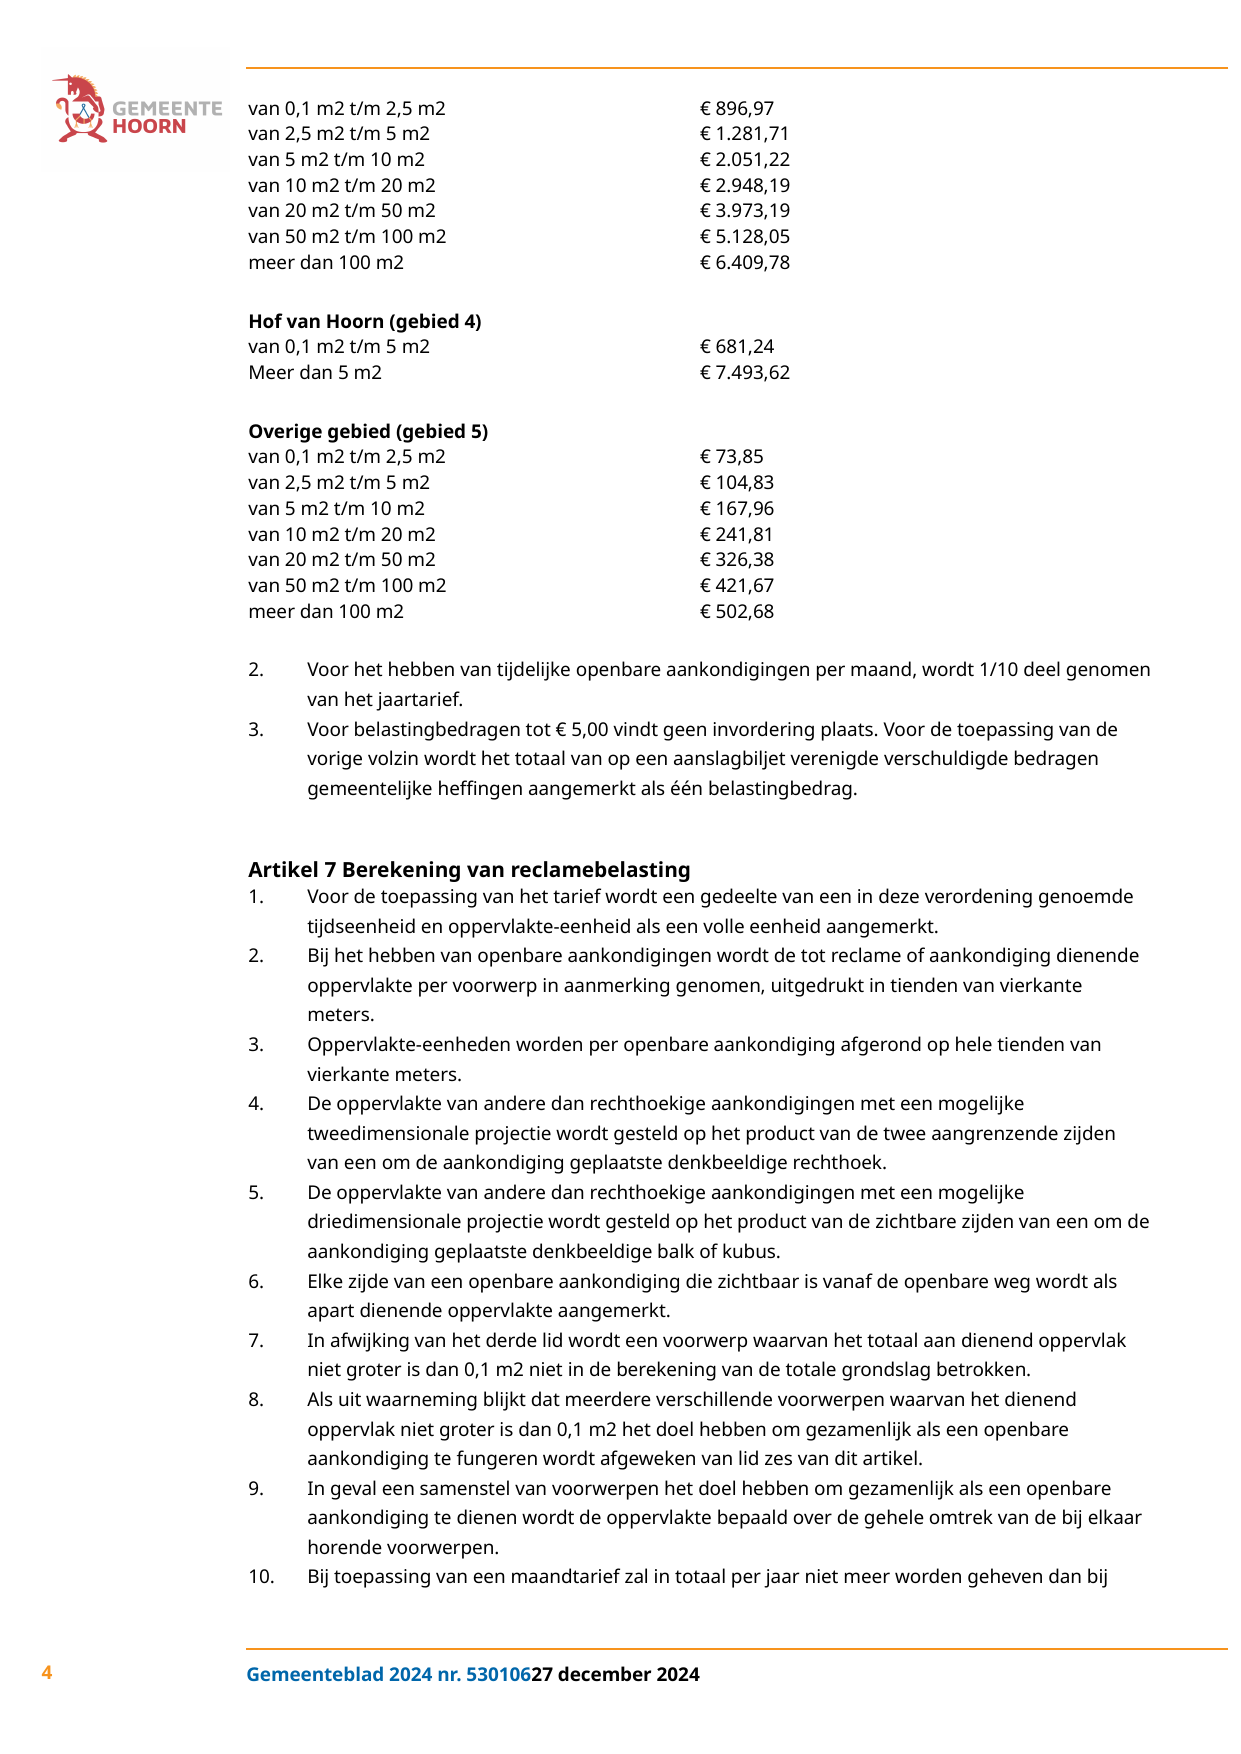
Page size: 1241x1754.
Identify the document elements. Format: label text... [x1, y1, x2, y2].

list Elke zijde van een openbare aankondiging die zichtbaar is vanaf de openbare weg wordt als apart dienende oppervlakte aangemerkt. [248, 1268, 1152, 1323]
table_header [700, 418, 1152, 444]
table_cell € 681,24 [700, 334, 1152, 359]
table_cell € 104,83 [700, 469, 1152, 495]
table_cell € 5.128,05 [700, 224, 1152, 249]
list In geval een samenstel van voorwerpen het doel hebben om gezamenlijk als een openbare aankondiging te dienen wordt de oppervlakte bepaald over de gehele omtrek van de bij elkaar horende voorwerpen. [248, 1475, 1152, 1560]
table_cell € 6.409,78 [700, 249, 1152, 275]
table_cell Meer dan 5 m2 [248, 359, 700, 385]
table_cell € 241,81 [700, 521, 1152, 547]
list Voor de toepassing van het tarief wordt een gedeelte van een in deze verordening genoemde tijdseenheid en oppervlakte-eenheid als een volle eenheid aangemerkt. [248, 883, 1152, 939]
table_cell meer dan 100 m2 [248, 598, 700, 624]
list Voor het hebben van tijdelijke openbare aankondigingen per maand, wordt 1/10 deel genomen van het jaartarief. [248, 657, 1152, 712]
list Bij toepassing van een maandtarief zal in totaal per jaar niet meer worden geheven dan bij [248, 1564, 1152, 1589]
table_cell € 421,67 [700, 572, 1152, 598]
table_cell € 1.281,71 [700, 121, 1152, 146]
table_cell van 2,5 m2 t/m 5 m2 [248, 121, 700, 146]
table_cell van 0,1 m2 t/m 2,5 m2 [248, 444, 700, 469]
table_cell € 502,68 [700, 598, 1152, 624]
text Artikel 7 Berekening van reclamebelasting [248, 855, 1152, 883]
table_cell van 2,5 m2 t/m 5 m2 [248, 469, 700, 495]
table_cell € 3.973,19 [700, 198, 1152, 223]
list Voor belastingbedragen tot € 5,00 vindt geen invordering plaats. Voor de toepassing van de vorige volzin wordt het totaal van op een aanslagbiljet verenigde verschuldigde bedragen gemeentelijke heffingen aangemerkt als één belastingbedrag. [248, 716, 1152, 801]
table_cell van 50 m2 t/m 100 m2 [248, 224, 700, 249]
table_cell van 5 m2 t/m 10 m2 [248, 495, 700, 521]
picture [41, 47, 231, 172]
table_cell van 20 m2 t/m 50 m2 [248, 198, 700, 223]
list De oppervlakte van andere dan rechthoekige aankondigingen met een mogelijke tweedimensionale projectie wordt gesteld op het product van de twee aangrenzende zijden van een om de aankondiging geplaatste denkbeeldige rechthoek. [248, 1090, 1152, 1175]
table_header Overige gebied (gebied 5) [248, 418, 700, 444]
table_header [700, 308, 1152, 333]
table_cell € 326,38 [700, 547, 1152, 572]
table_cell € 896,97 [700, 95, 1152, 121]
table_cell van 0,1 m2 t/m 5 m2 [248, 334, 700, 359]
table_cell € 7.493,62 [700, 359, 1152, 385]
table_cell € 73,85 [700, 444, 1152, 469]
table_cell van 20 m2 t/m 50 m2 [248, 547, 700, 572]
list De oppervlakte van andere dan rechthoekige aankondigingen met een mogelijke driedimensionale projectie wordt gesteld op het product van de zichtbare zijden van een om de aankondiging geplaatste denkbeeldige balk of kubus. [248, 1179, 1152, 1264]
list Oppervlakte-eenheden worden per openbare aankondiging afgerond op hele tienden van vierkante meters. [248, 1031, 1152, 1087]
list Bij het hebben van openbare aankondigingen wordt de tot reclame of aankondiging dienende oppervlakte per voorwerp in aanmerking genomen, uitgedrukt in tienden van vierkante meters. [248, 942, 1152, 1027]
table_header Hof van Hoorn (gebied 4) [248, 308, 700, 333]
table_cell van 5 m2 t/m 10 m2 [248, 146, 700, 172]
list Als uit waarneming blijkt dat meerdere verschillende voorwerpen waarvan het dienend oppervlak niet groter is dan 0,1 m2 het doel hebben om gezamenlijk als een openbare aankondiging te fungeren wordt afgeweken van lid zes van dit artikel. [248, 1386, 1152, 1471]
table_cell van 50 m2 t/m 100 m2 [248, 572, 700, 598]
table_cell van 10 m2 t/m 20 m2 [248, 521, 700, 547]
table_cell € 2.051,22 [700, 146, 1152, 172]
table_cell van 0,1 m2 t/m 2,5 m2 [248, 95, 700, 121]
table_cell meer dan 100 m2 [248, 249, 700, 275]
table_cell € 2.948,19 [700, 172, 1152, 198]
list In afwijking van het derde lid wordt een voorwerp waarvan het totaal aan dienend oppervlak niet groter is dan 0,1 m2 niet in de berekening van de totale grondslag betrokken. [248, 1327, 1152, 1382]
table_cell € 167,96 [700, 495, 1152, 521]
table_cell van 10 m2 t/m 20 m2 [248, 172, 700, 198]
